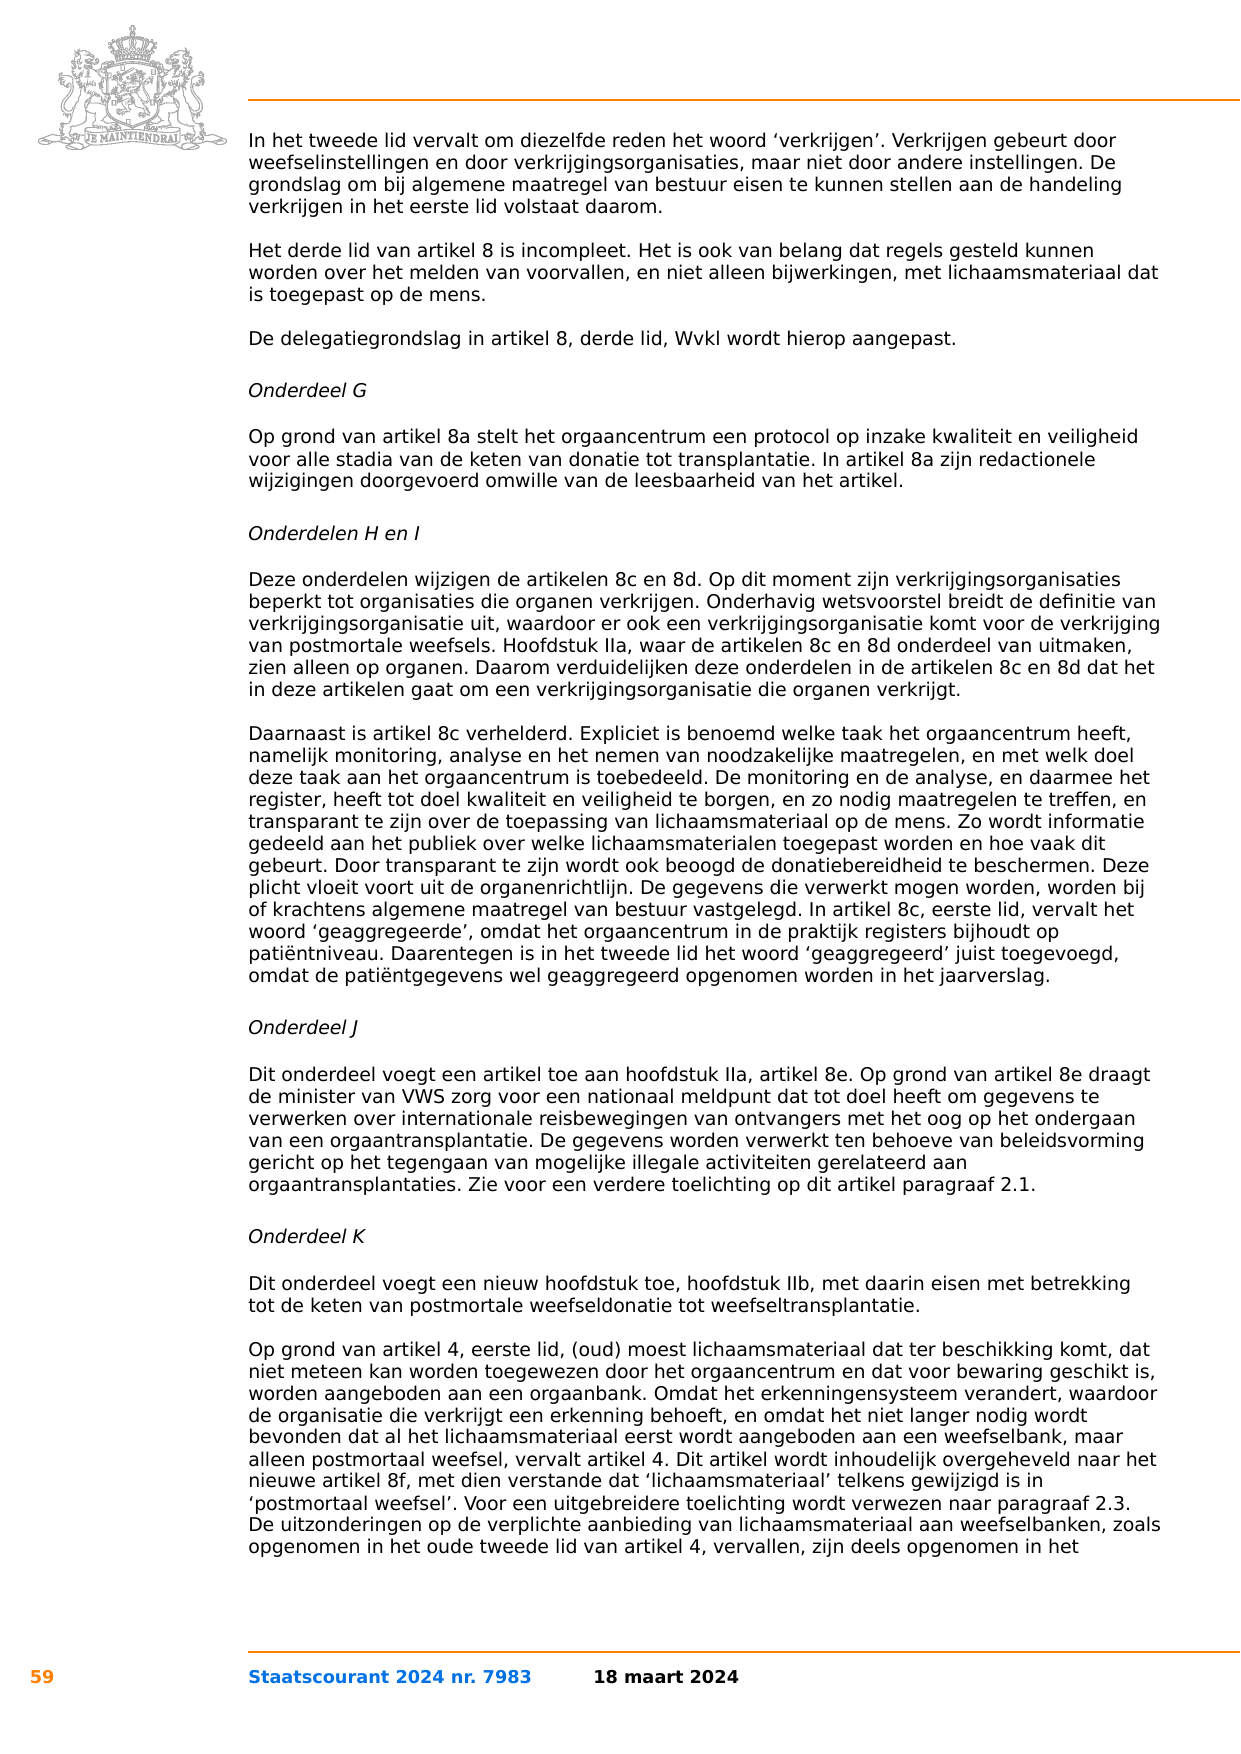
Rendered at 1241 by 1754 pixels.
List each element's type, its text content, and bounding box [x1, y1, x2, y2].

text Deze onderdelen wijzigen de artikelen 8c en 8d. Op dit moment zijn verkrijgingsorganisaties beperkt tot organisaties die organen verkrijgen. Onderhavig wetsvoorstel breidt de definitie van verkrijgingsorganisatie uit, waardoor er ook een verkrijgingsorganisatie komt voor de verkrijging van postmortale weefsels. Hoofdstuk IIa, waar de artikelen 8c en 8d onderdeel van uitmaken, zien alleen op organen. Daarom verduidelijken deze onderdelen in de artikelen 8c en 8d dat het in deze artikelen gaat om een verkrijgingsorganisatie die organen verkrijgt. [248, 569, 1163, 701]
text Dit onderdeel voegt een artikel toe aan hoofdstuk IIa, artikel 8e. Op grond van artikel 8e draagt de minister van VWS zorg voor een nationaal meldpunt dat tot doel heeft om gegevens te verwerken over internationale reisbewegingen van ontvangers met het oog op het ondergaan van een orgaantransplantatie. De gegevens worden verwerkt ten behoeve van beleidsvorming gericht op het tegengaan van mogelijke illegale activiteiten gerelateerd aan orgaantransplantaties. Zie voor een verdere toelichting op dit artikel paragraaf 2.1. [248, 1064, 1163, 1196]
text De delegatiegrondslag in artikel 8, derde lid, Wvkl wordt hierop aangepast. [248, 327, 1163, 349]
text Dit onderdeel voegt een nieuw hoofdstuk toe, hoofdstuk IIb, met daarin eisen met betrekking tot de keten van postmortale weefseldonatie tot weefseltransplantatie. [248, 1273, 1163, 1317]
picture [38, 25, 227, 150]
text In het tweede lid vervalt om diezelfde reden het woord ‘verkrijgen’. Verkrijgen gebeurt door weefselinstellingen en door verkrijgingsorganisaties, maar niet door andere instellingen. De grondslag om bij algemene maatregel van bestuur eisen te kunnen stellen aan de handeling verkrijgen in het eerste lid volstaat daarom. [248, 130, 1163, 218]
text Daarnaast is artikel 8c verhelderd. Expliciet is benoemd welke taak het orgaancentrum heeft, namelijk monitoring, analyse en het nemen van noodzakelijke maatregelen, en met welk doel deze taak aan het orgaancentrum is toebedeeld. De monitoring en de analyse, en daarmee het register, heeft tot doel kwaliteit en veiligheid te borgen, en zo nodig maatregelen te treffen, en transparant te zijn over de toepassing van lichaamsmateriaal op de mens. Zo wordt informatie gedeeld aan het publiek over welke lichaamsmaterialen toegepast worden en hoe vaak dit gebeurt. Door transparant te zijn wordt ook beoogd de donatiebereidheid te beschermen. Deze plicht vloeit voort uit de organenrichtlijn. De gegevens die verwerkt mogen worden, worden bij of krachtens algemene maatregel van bestuur vastgelegd. In artikel 8c, eerste lid, vervalt het woord ‘geaggregeerde’, omdat het orgaancentrum in de praktijk registers bijhoudt op patiëntniveau. Daarentegen is in het tweede lid het woord ‘geaggregeerd’ juist toegevoegd, omdat de patiëntgegevens wel geaggregeerd opgenomen worden in het jaarverslag. [248, 723, 1163, 987]
subtitle Onderdeel K [248, 1226, 1163, 1248]
subtitle Onderdeel J [248, 1017, 1163, 1039]
text Op grond van artikel 4, eerste lid, (oud) moest lichaamsmateriaal dat ter beschikking komt, dat niet meteen kan worden toegewezen door het orgaancentrum en dat voor bewaring geschikt is, worden aangeboden aan een orgaanbank. Omdat het erkenningensysteem verandert, waardoor de organisatie die verkrijgt een erkenning behoeft, en omdat het niet langer nodig wordt bevonden dat al het lichaamsmateriaal eerst wordt aangeboden aan een weefselbank, maar alleen postmortaal weefsel, vervalt artikel 4. Dit artikel wordt inhoudelijk overgeheveld naar het nieuwe artikel 8f, met dien verstande dat ‘lichaamsmateriaal’ telkens gewijzigd is in ‘postmortaal weefsel’. Voor een uitgebreidere toelichting wordt verwezen naar paragraaf 2.3. De uitzonderingen op de verplichte aanbieding van lichaamsmateriaal aan weefselbanken, zoals opgenomen in het oude tweede lid van artikel 4, vervallen, zijn deels opgenomen in het [248, 1338, 1163, 1558]
text Op grond van artikel 8a stelt het orgaancentrum een protocol op inzake kwaliteit en veiligheid voor alle stadia van de keten van donatie tot transplantatie. In artikel 8a zijn redactionele wijzigingen doorgevoerd omwille van de leesbaarheid van het artikel. [248, 426, 1163, 492]
subtitle Onderdelen H en I [248, 522, 1163, 544]
subtitle Onderdeel G [248, 379, 1163, 401]
text Het derde lid van artikel 8 is incompleet. Het is ook van belang dat regels gesteld kunnen worden over het melden van voorvallen, en niet alleen bijwerkingen, met lichaamsmateriaal dat is toegepast op de mens. [248, 240, 1163, 306]
